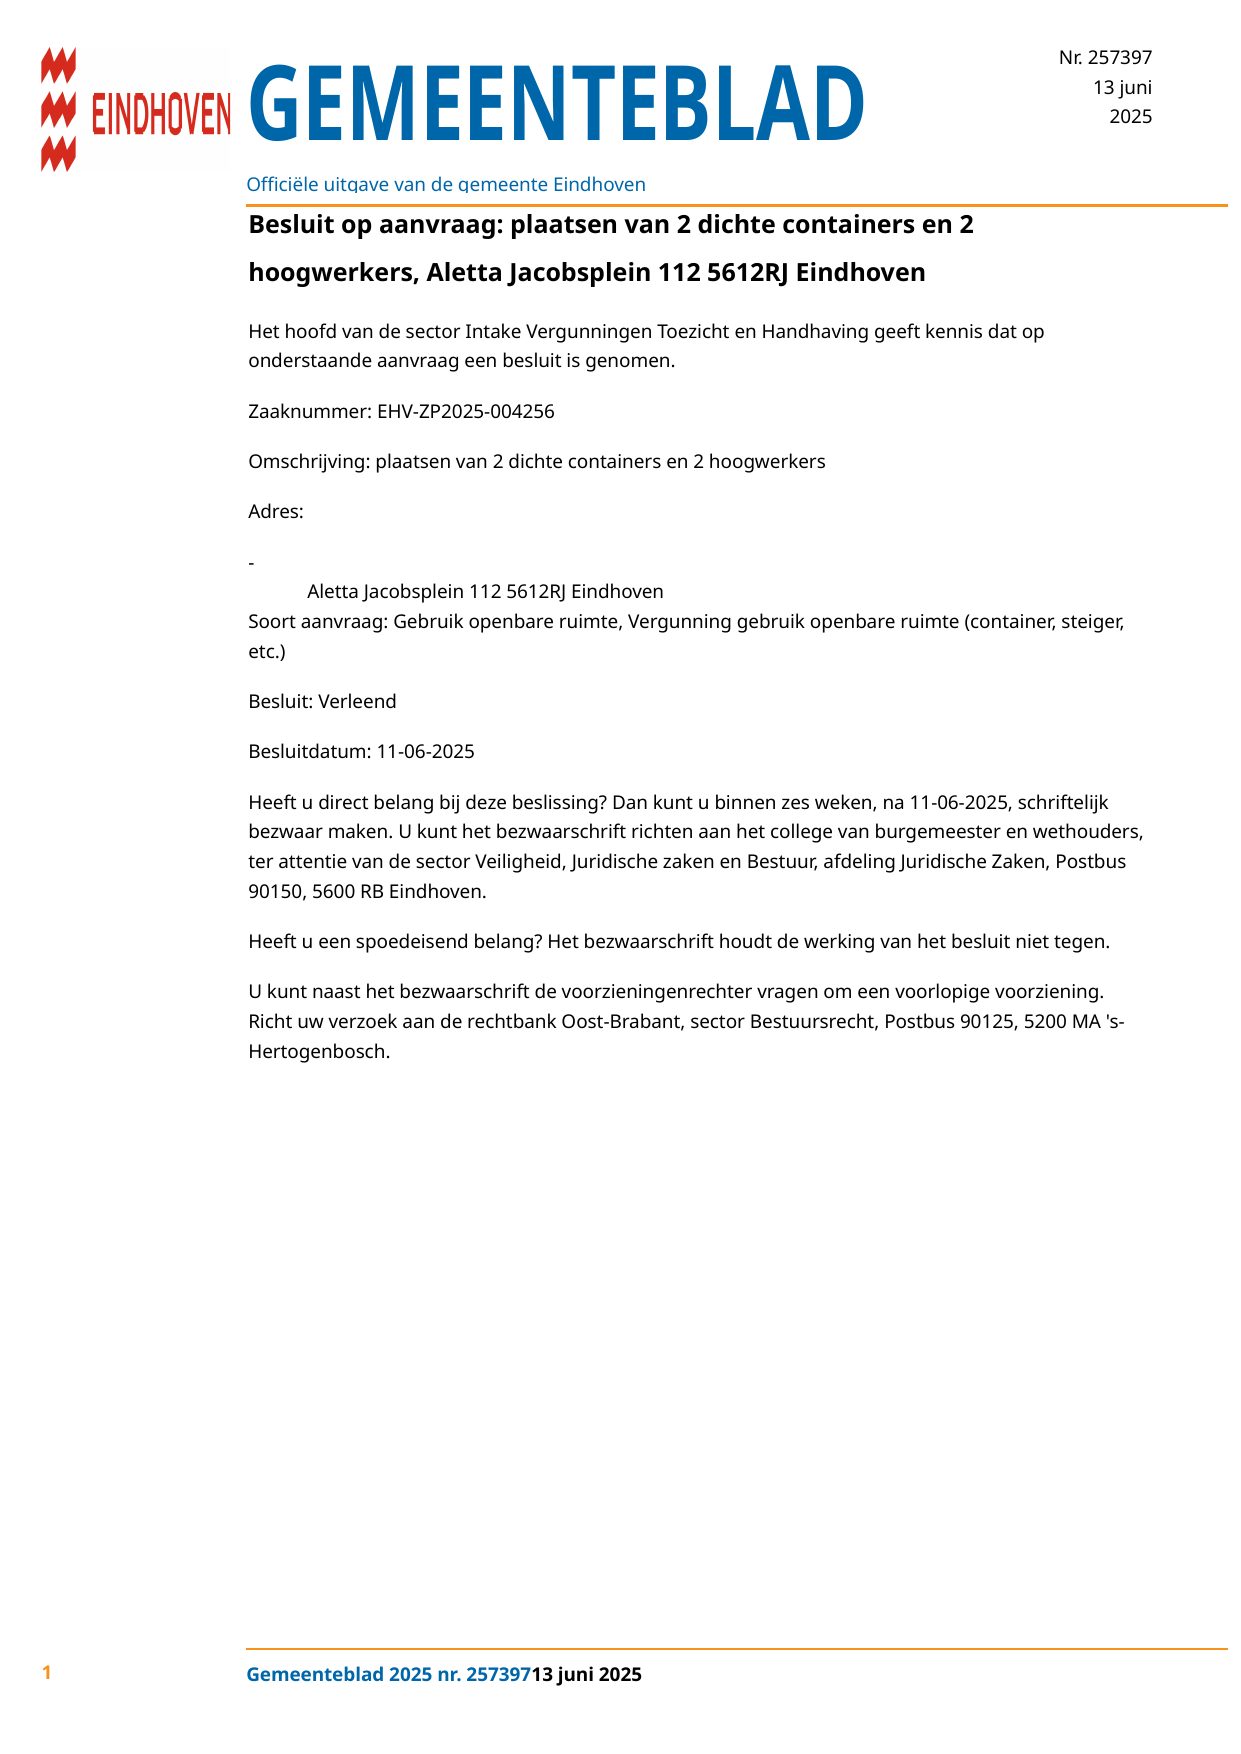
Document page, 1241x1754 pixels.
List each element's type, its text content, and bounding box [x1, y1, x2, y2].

text Heeft u direct belang bij deze beslissing? Dan kunt u binnen zes weken, na 11-06-2025, schriftelijk bezwaar maken. U kunt het bezwaarschrift richten aan het college van burgemeester en wethouders, ter attentie van de sector Veiligheid, Juridische zaken en Bestuur, afdeling Juridische Zaken, Postbus 90150, 5600 RB Eindhoven. [248, 789, 1152, 904]
text Het hoofd van de sector Intake Vergunningen Toezicht en Handhaving geeft kennis dat op onderstaande aanvraag een besluit is genomen. [248, 318, 1152, 373]
picture [41, 47, 231, 172]
text U kunt naast het bezwaarschrift de voorzieningenrechter vragen om een voorlopige voorziening. Richt uw verzoek aan de rechtbank Oost-Brabant, sector Bestuursrecht, Postbus 90125, 5200 MA 's-Hertogenbosch. [248, 979, 1152, 1064]
text Besluitdatum: 11-06-2025 [248, 739, 1152, 764]
text Heeft u een spoedeisend belang? Het bezwaarschrift houdt de werking van het besluit niet tegen. [248, 928, 1152, 954]
text Besluit op aanvraag: plaatsen van 2 dichte containers en 2 hoogwerkers, Aletta Jacobsplein 112 5612RJ Eindhoven [248, 207, 1152, 288]
text Adres: [248, 499, 1152, 524]
list Aletta Jacobsplein 112 5612RJ Eindhoven [248, 579, 1152, 604]
text Soort aanvraag: Gebruik openbare ruimte, Vergunning gebruik openbare ruimte (container, steiger, etc.) [248, 608, 1152, 664]
text Omschrijving: plaatsen van 2 dichte containers en 2 hoogwerkers [248, 448, 1152, 474]
text Zaaknummer: EHV-ZP2025-004256 [248, 398, 1152, 424]
text Besluit: Verleend [248, 688, 1152, 714]
